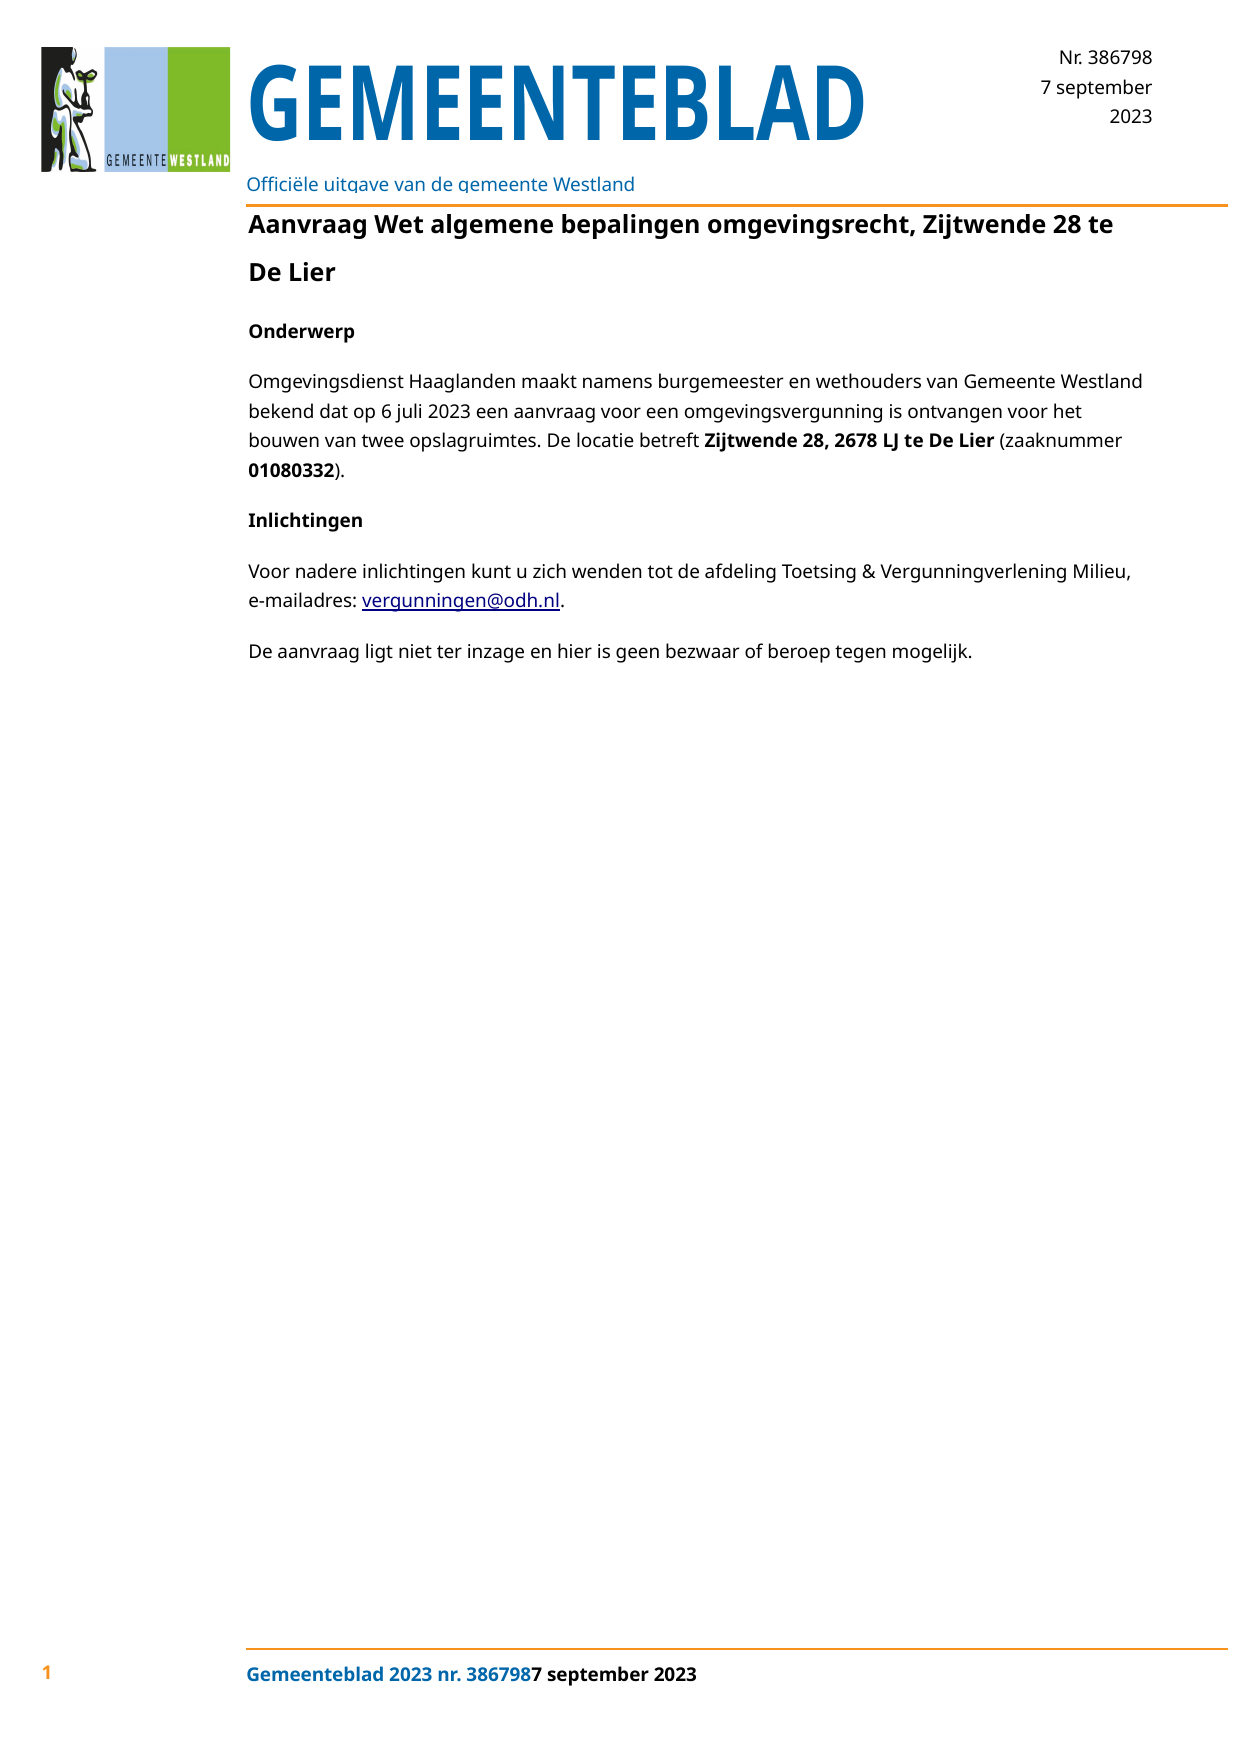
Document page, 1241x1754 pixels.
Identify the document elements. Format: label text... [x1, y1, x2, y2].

picture [41, 47, 231, 172]
text Inlichtingen [248, 507, 1152, 533]
text Omgevingsdienst Haaglanden maakt namens burgemeester en wethouders van Gemeente Westland bekend dat op 6 juli 2023 een aanvraag voor een omgevingsvergunning is ontvangen voor het bouwen van twee opslagruimtes. De locatie betreft Zijtwende 28, 2678 LJ te De Lier (zaaknummer 01080332). [248, 368, 1152, 483]
text De aanvraag ligt niet ter inzage en hier is geen bezwaar of beroep tegen mogelijk. [248, 638, 1152, 664]
text Onderwerp [248, 318, 1152, 344]
text Voor nadere inlichtingen kunt u zich wenden tot de afdeling Toetsing & Vergunningverlening Milieu, e-mailadres: vergunningen@odh.nl. [248, 558, 1152, 613]
text Aanvraag Wet algemene bepalingen omgevingsrecht, Zijtwende 28 te De Lier [248, 207, 1152, 288]
